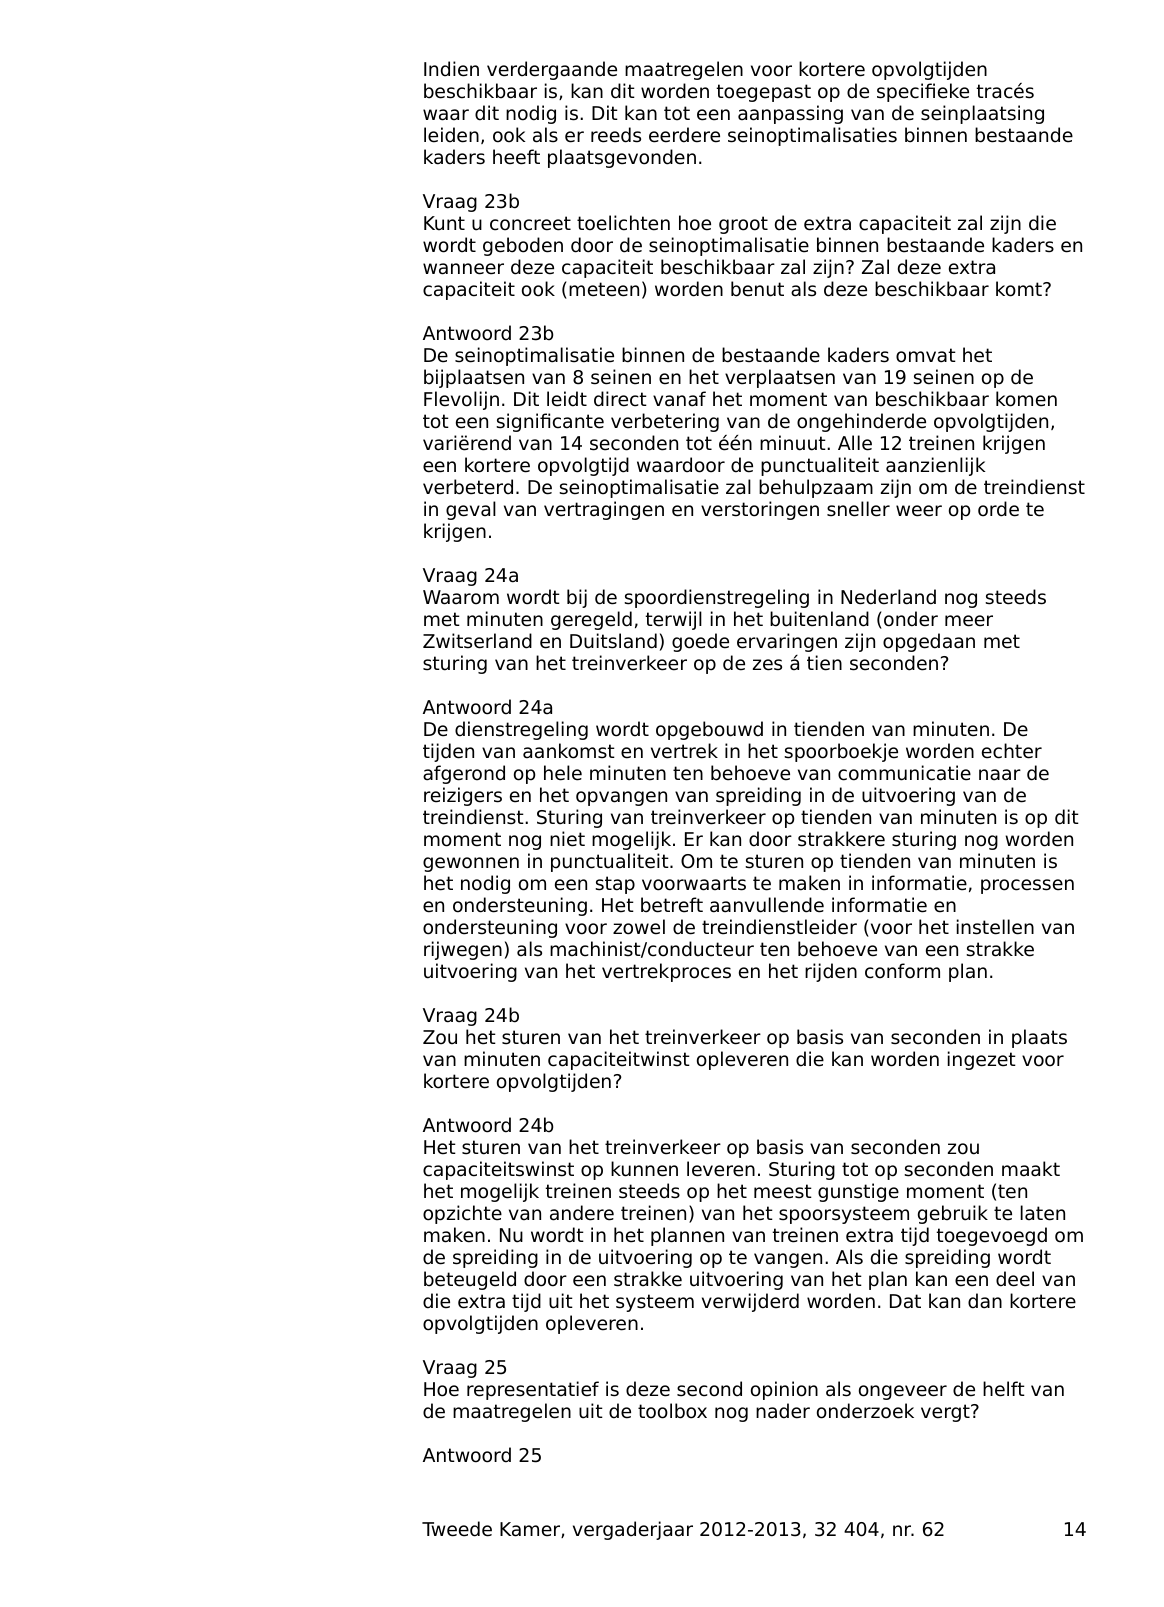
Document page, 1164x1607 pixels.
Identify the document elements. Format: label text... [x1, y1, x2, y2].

text Kunt u concreet toelichten hoe groot de extra capaciteit zal zijn die wordt geboden door de seinoptimalisatie binnen bestaande kaders en wanneer deze capaciteit beschikbaar zal zijn? Zal deze extra capaciteit ook (meteen) worden benut als deze beschikbaar komt? [422, 213, 1087, 301]
text De dienstregeling wordt opgebouwd in tienden van minuten. De tijden van aankomst en vertrek in het spoorboekje worden echter afgerond op hele minuten ten behoeve van communicatie naar de reizigers en het opvangen van spreiding in de uitvoering van de treindienst. Sturing van treinverkeer op tienden van minuten is op dit moment nog niet mogelijk. Er kan door strakkere sturing nog worden gewonnen in punctualiteit. Om te sturen op tienden van minuten is het nodig om een stap voorwaarts te maken in informatie, processen en ondersteuning. Het betreft aanvullende informatie en ondersteuning voor zowel de treindienstleider (voor het instellen van rijwegen) als machinist/conducteur ten behoeve van een strakke uitvoering van het vertrekproces en het rijden conform plan. [422, 719, 1087, 983]
text Antwoord 24b [422, 1115, 1087, 1137]
text Vraag 24b [422, 1005, 1087, 1027]
text Indien verdergaande maatregelen voor kortere opvolgtijden beschikbaar is, kan dit worden toegepast op de specifieke tracés waar dit nodig is. Dit kan tot een aanpassing van de seinplaatsing leiden, ook als er reeds eerdere seinoptimalisaties binnen bestaande kaders heeft plaatsgevonden. [422, 59, 1087, 169]
text Vraag 24a [422, 565, 1087, 587]
text Vraag 23b [422, 191, 1087, 213]
text Het sturen van het treinverkeer op basis van seconden zou capaciteitswinst op kunnen leveren. Sturing tot op seconden maakt het mogelijk treinen steeds op het meest gunstige moment (ten opzichte van andere treinen) van het spoorsysteem gebruik te laten maken. Nu wordt in het plannen van treinen extra tijd toegevoegd om de spreiding in de uitvoering op te vangen. Als die spreiding wordt beteugeld door een strakke uitvoering van het plan kan een deel van die extra tijd uit het systeem verwijderd worden. Dat kan dan kortere opvolgtijden opleveren. [422, 1137, 1087, 1335]
text Antwoord 25 [422, 1445, 1087, 1467]
text Zou het sturen van het treinverkeer op basis van seconden in plaats van minuten capaciteitwinst opleveren die kan worden ingezet voor kortere opvolgtijden? [422, 1027, 1087, 1093]
text Hoe representatief is deze second opinion als ongeveer de helft van de maatregelen uit de toolbox nog nader onderzoek vergt? [422, 1379, 1087, 1423]
text Waarom wordt bij de spoordienstregeling in Nederland nog steeds met minuten geregeld, terwijl in het buitenland (onder meer Zwitserland en Duitsland) goede ervaringen zijn opgedaan met sturing van het treinverkeer op de zes á tien seconden? [422, 587, 1087, 675]
text De seinoptimalisatie binnen de bestaande kaders omvat het bijplaatsen van 8 seinen en het verplaatsen van 19 seinen op de Flevolijn. Dit leidt direct vanaf het moment van beschikbaar komen tot een significante verbetering van de ongehinderde opvolgtijden, variërend van 14 seconden tot één minuut. Alle 12 treinen krijgen een kortere opvolgtijd waardoor de punctualiteit aanzienlijk verbeterd. De seinoptimalisatie zal behulpzaam zijn om de treindienst in geval van vertragingen en verstoringen sneller weer op orde te krijgen. [422, 345, 1087, 543]
text Antwoord 24a [422, 697, 1087, 719]
text Vraag 25 [422, 1357, 1087, 1379]
text Antwoord 23b [422, 323, 1087, 345]
